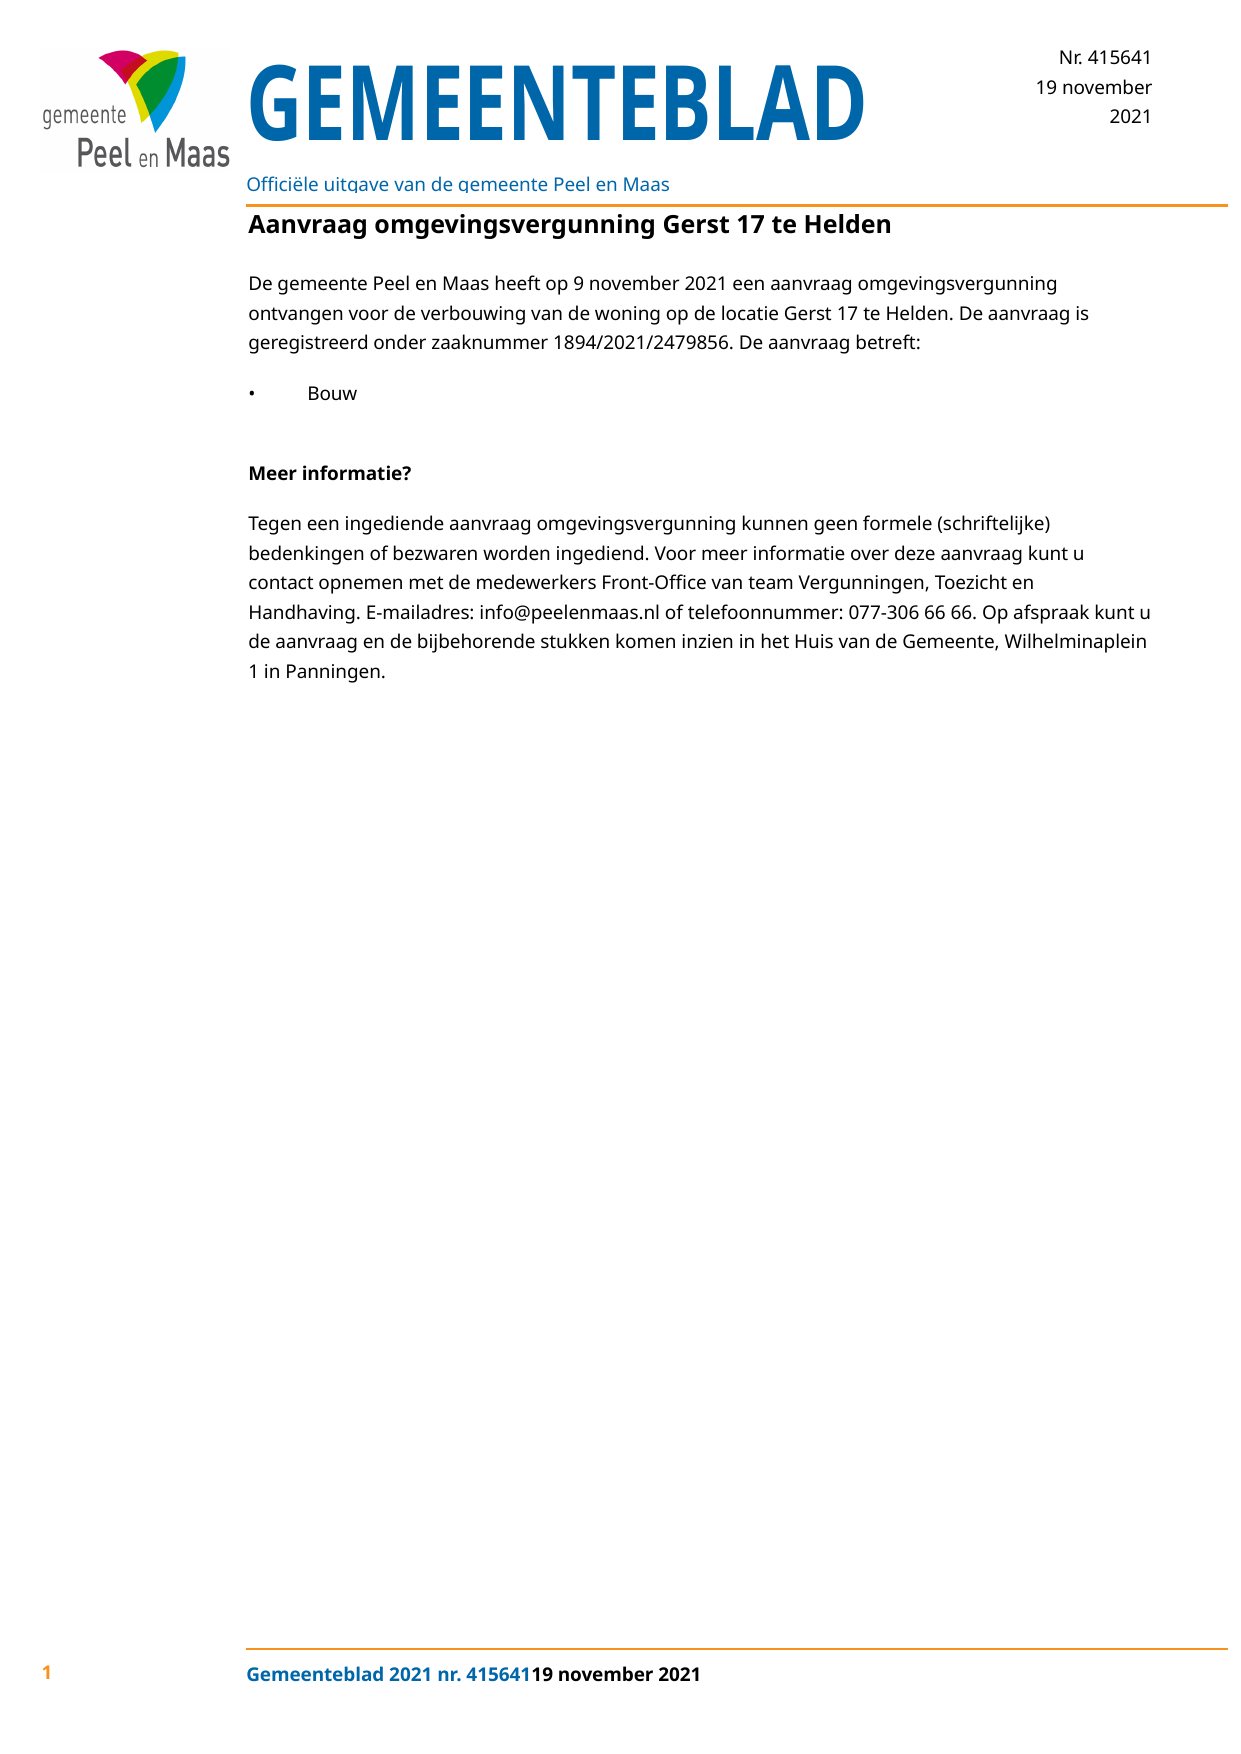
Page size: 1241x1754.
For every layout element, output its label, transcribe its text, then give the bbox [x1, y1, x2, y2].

text Meer informatie? [248, 460, 1152, 486]
text De gemeente Peel en Maas heeft op 9 november 2021 een aanvraag omgevingsvergunning ontvangen voor de verbouwing van de woning op de locatie Gerst 17 te Helden. De aanvraag is geregistreerd onder zaaknummer 1894/2021/2479856. De aanvraag betreft: [248, 270, 1152, 355]
list Bouw [248, 380, 1152, 406]
text Tegen een ingediende aanvraag omgevingsvergunning kunnen geen formele (schriftelijke) bedenkingen of bezwaren worden ingediend. Voor meer informatie over deze aanvraag kunt u contact opnemen met de medewerkers Front-Office van team Vergunningen, Toezicht en Handhaving. E-mailadres: info@peelenmaas.nl of telefoonnummer: 077-306 66 66. Op afspraak kunt u de aanvraag en de bijbehorende stukken komen inzien in het Huis van de Gemeente, Wilhelminaplein 1 in Panningen. [248, 510, 1152, 684]
picture [41, 47, 231, 172]
text Aanvraag omgevingsvergunning Gerst 17 te Helden [248, 207, 1152, 241]
